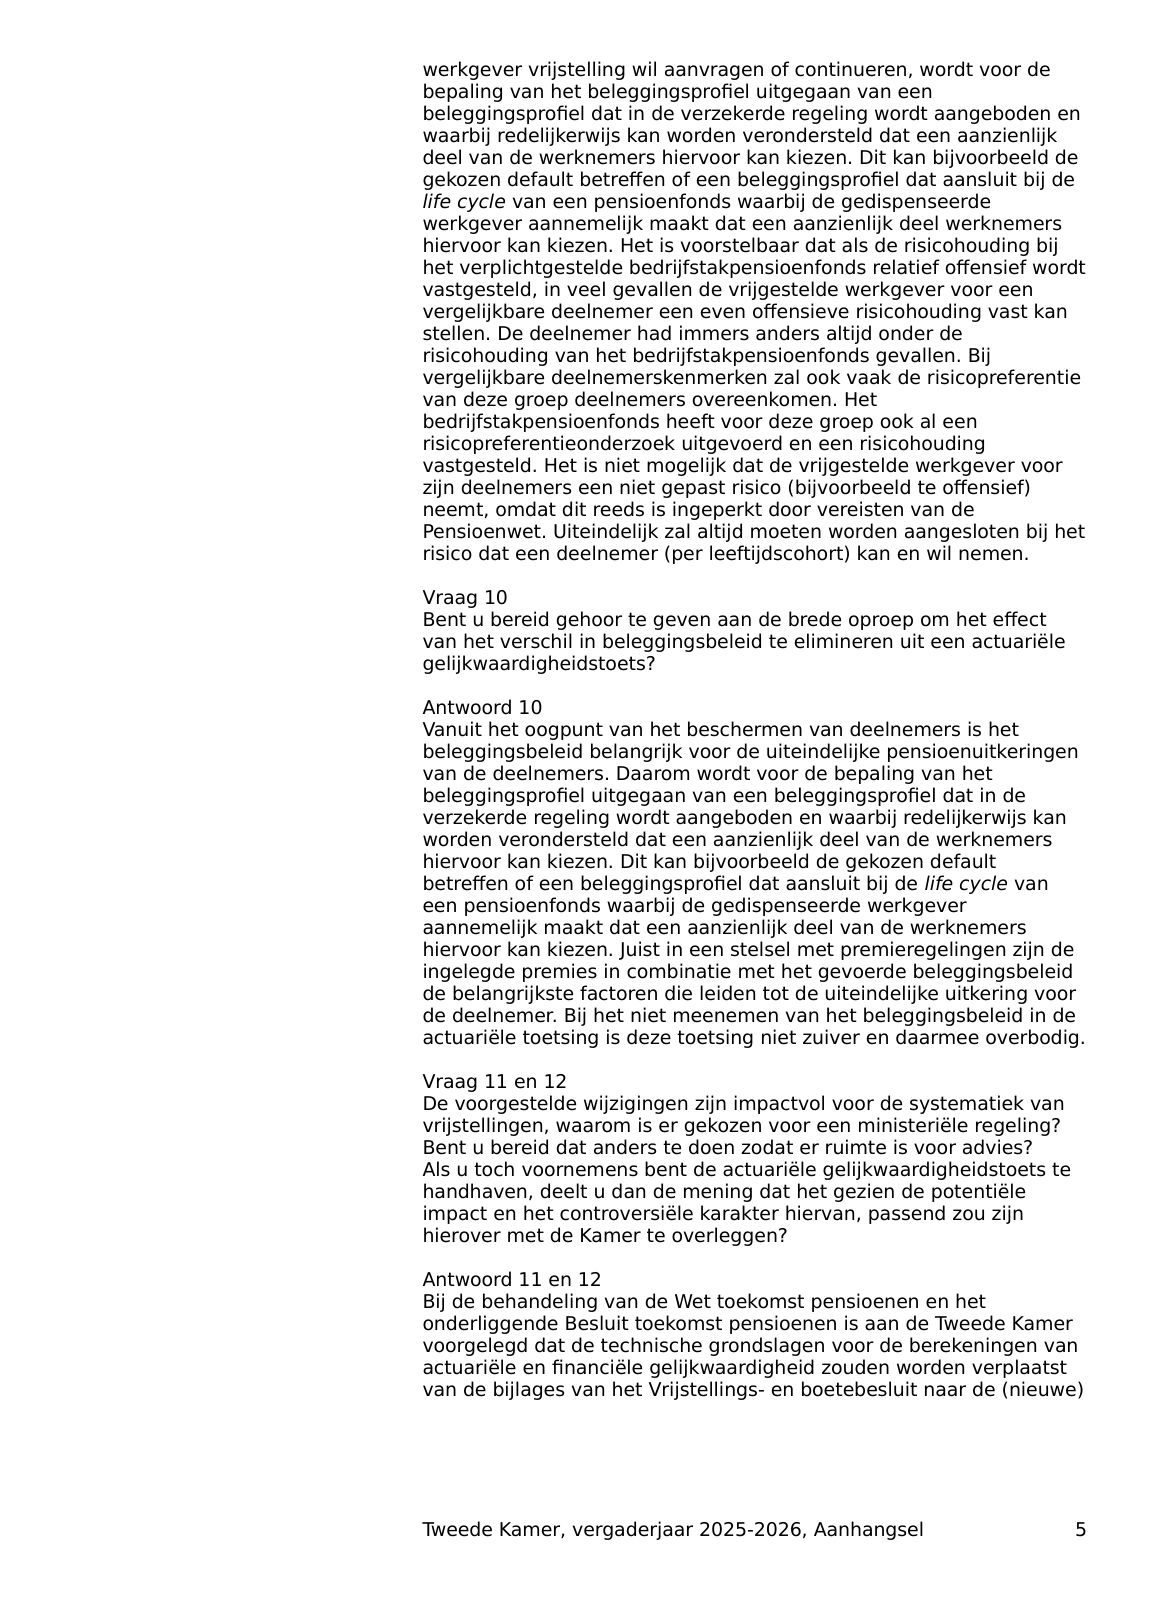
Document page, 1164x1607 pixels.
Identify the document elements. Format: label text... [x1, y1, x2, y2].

text Antwoord 10 [422, 697, 1087, 719]
text werkgever vrijstelling wil aanvragen of continueren, wordt voor de bepaling van het beleggingsprofiel uitgegaan van een beleggingsprofiel dat in de verzekerde regeling wordt aangeboden en waarbij redelijkerwijs kan worden verondersteld dat een aanzienlijk deel van de werknemers hiervoor kan kiezen. Dit kan bijvoorbeeld de gekozen default betreffen of een beleggingsprofiel dat aansluit bij de life cycle van een pensioenfonds waarbij de gedispenseerde werkgever aannemelijk maakt dat een aanzienlijk deel werknemers hiervoor kan kiezen. Het is voorstelbaar dat als de risicohouding bij het verplichtgestelde bedrijfstakpensioenfonds relatief offensief wordt vastgesteld, in veel gevallen de vrijgestelde werkgever voor een vergelijkbare deelnemer een even offensieve risicohouding vast kan stellen. De deelnemer had immers anders altijd onder de risicohouding van het bedrijfstakpensioenfonds gevallen. Bij vergelijkbare deelnemerskenmerken zal ook vaak de risicopreferentie van deze groep deelnemers overeenkomen. Het bedrijfstakpensioenfonds heeft voor deze groep ook al een risicopreferentieonderzoek uitgevoerd en een risicohouding vastgesteld. Het is niet mogelijk dat de vrijgestelde werkgever voor zijn deelnemers een niet gepast risico (bijvoorbeeld te offensief) neemt, omdat dit reeds is ingeperkt door vereisten van de Pensioenwet. Uiteindelijk zal altijd moeten worden aangesloten bij het risico dat een deelnemer (per leeftijdscohort) kan en wil nemen. [422, 59, 1087, 564]
text Antwoord 11 en 12 [422, 1269, 1087, 1291]
text De voorgestelde wijzigingen zijn impactvol voor de systematiek van vrijstellingen, waarom is er gekozen voor een ministeriële regeling? Bent u bereid dat anders te doen zodat er ruimte is voor advies? [422, 1093, 1087, 1159]
text Vanuit het oogpunt van het beschermen van deelnemers is het beleggingsbeleid belangrijk voor de uiteindelijke pensioenuitkeringen van de deelnemers. Daarom wordt voor de bepaling van het beleggingsprofiel uitgegaan van een beleggingsprofiel dat in de verzekerde regeling wordt aangeboden en waarbij redelijkerwijs kan worden verondersteld dat een aanzienlijk deel van de werknemers hiervoor kan kiezen. Dit kan bijvoorbeeld de gekozen default betreffen of een beleggingsprofiel dat aansluit bij de life cycle van een pensioenfonds waarbij de gedispenseerde werkgever aannemelijk maakt dat een aanzienlijk deel van de werknemers hiervoor kan kiezen. Juist in een stelsel met premieregelingen zijn de ingelegde premies in combinatie met het gevoerde beleggingsbeleid de belangrijkste factoren die leiden tot de uiteindelijke uitkering voor de deelnemer. Bij het niet meenemen van het beleggingsbeleid in de actuariële toetsing is deze toetsing niet zuiver en daarmee overbodig. [422, 719, 1087, 1048]
text Vraag 11 en 12 [422, 1071, 1087, 1093]
text Bent u bereid gehoor te geven aan de brede oproep om het effect van het verschil in beleggingsbeleid te elimineren uit een actuariële gelijkwaardigheidstoets? [422, 609, 1087, 675]
text Als u toch voornemens bent de actuariële gelijkwaardigheidstoets te handhaven, deelt u dan de mening dat het gezien de potentiële impact en het controversiële karakter hiervan, passend zou zijn hierover met de Kamer te overleggen? [422, 1159, 1087, 1247]
text Vraag 10 [422, 587, 1087, 609]
text Bij de behandeling van de Wet toekomst pensioenen en het onderliggende Besluit toekomst pensioenen is aan de Tweede Kamer voorgelegd dat de technische grondslagen voor de berekeningen van actuariële en financiële gelijkwaardigheid zouden worden verplaatst van de bijlages van het Vrijstellings- en boetebesluit naar de (nieuwe) [422, 1291, 1087, 1401]
